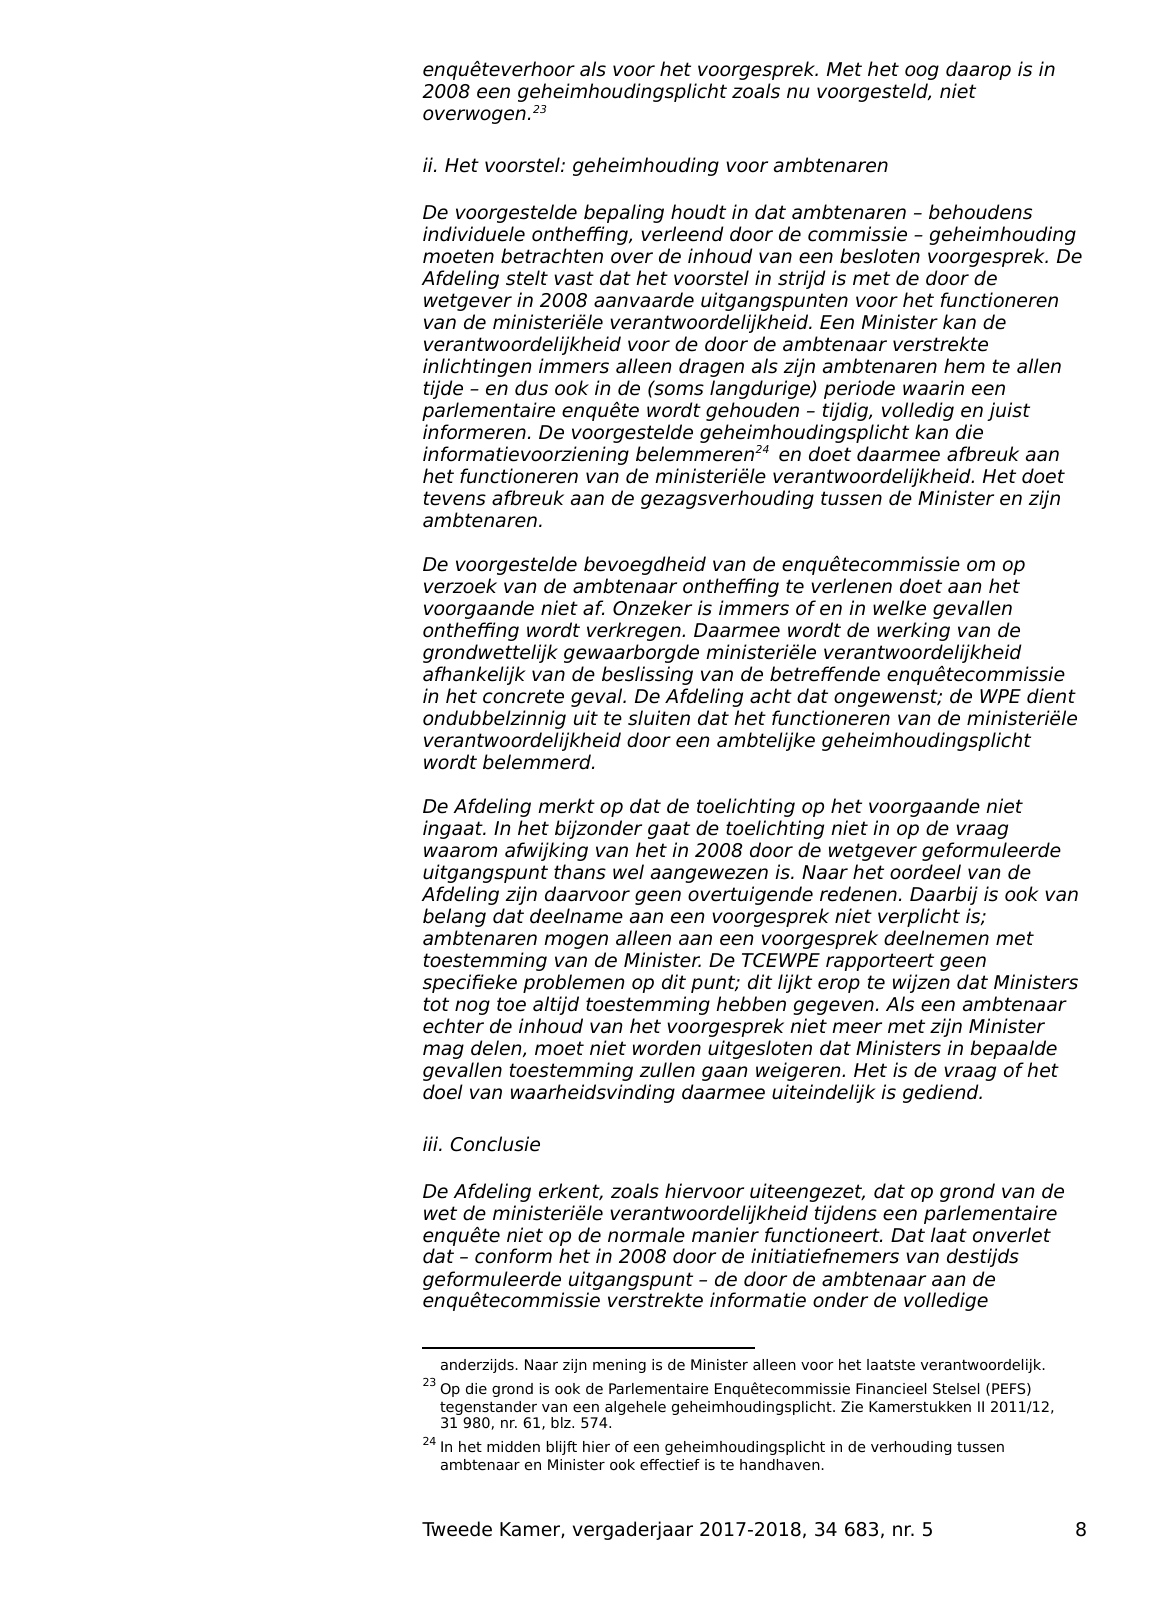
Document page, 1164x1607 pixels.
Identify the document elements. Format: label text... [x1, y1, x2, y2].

text De Afdeling merkt op dat de toelichting op het voorgaande niet ingaat. In het bijzonder gaat de toelichting niet in op de vraag waarom afwijking van het in 2008 door de wetgever geformuleerde uitgangspunt thans wel aangewezen is. Naar het oordeel van de Afdeling zijn daarvoor geen overtuigende redenen. Daarbij is ook van belang dat deelname aan een voorgesprek niet verplicht is; ambtenaren mogen alleen aan een voorgesprek deelnemen met toestemming van de Minister. De TCEWPE rapporteert geen specifieke problemen op dit punt; dit lijkt erop te wijzen dat Ministers tot nog toe altijd toestemming hebben gegeven. Als een ambtenaar echter de inhoud van het voorgesprek niet meer met zijn Minister mag delen, moet niet worden uitgesloten dat Ministers in bepaalde gevallen toestemming zullen gaan weigeren. Het is de vraag of het doel van waarheidsvinding daarmee uiteindelijk is gediend. [422, 796, 1087, 1103]
text Op die grond is ook de Parlementaire Enquêtecommissie Financieel Stelsel (PEFS) tegenstander van een algehele geheimhoudingsplicht. Zie Kamerstukken II 2011/12, 31 980, nr. 61, blz. 574. [422, 1377, 1087, 1432]
text In het midden blijft hier of een geheimhoudingsplicht in de verhouding tussen ambtenaar en Minister ook effectief is te handhaven. [422, 1435, 1087, 1474]
subtitle ii. Het voorstel: geheimhouding voor ambtenaren [422, 155, 1087, 177]
text anderzijds. Naar zijn mening is de Minister alleen voor het laatste verantwoordelijk. [422, 1357, 1087, 1374]
subtitle iii. Conclusie [422, 1133, 1087, 1156]
text De Afdeling erkent, zoals hiervoor uiteengezet, dat op grond van de wet de ministeriële verantwoordelijkheid tijdens een parlementaire enquête niet op de normale manier functioneert. Dat laat onverlet dat – conform het in 2008 door de initiatiefnemers van destijds geformuleerde uitgangspunt – de door de ambtenaar aan de enquêtecommissie verstrekte informatie onder de volledige [422, 1181, 1087, 1312]
text De voorgestelde bepaling houdt in dat ambtenaren – behoudens individuele ontheffing, verleend door de commissie – geheimhouding moeten betrachten over de inhoud van een besloten voorgesprek. De Afdeling stelt vast dat het voorstel in strijd is met de door de wetgever in 2008 aanvaarde uitgangspunten voor het functioneren van de ministeriële verantwoordelijkheid. Een Minister kan de verantwoordelijkheid voor de door de ambtenaar verstrekte inlichtingen immers alleen dragen als zijn ambtenaren hem te allen tijde – en dus ook in de (soms langdurige) periode waarin een parlementaire enquête wordt gehouden – tijdig, volledig en juist informeren. De voorgestelde geheimhoudingsplicht kan die informatievoorziening belemmeren en doet daarmee afbreuk aan het functioneren van de ministeriële verantwoordelijkheid. Het doet tevens afbreuk aan de gezagsverhouding tussen de Minister en zijn ambtenaren. [422, 202, 1087, 532]
text De voorgestelde bevoegdheid van de enquêtecommissie om op verzoek van de ambtenaar ontheffing te verlenen doet aan het voorgaande niet af. Onzeker is immers of en in welke gevallen ontheffing wordt verkregen. Daarmee wordt de werking van de grondwettelijk gewaarborgde ministeriële verantwoordelijkheid afhankelijk van de beslissing van de betreffende enquêtecommissie in het concrete geval. De Afdeling acht dat ongewenst; de WPE dient ondubbelzinnig uit te sluiten dat het functioneren van de ministeriële verantwoordelijkheid door een ambtelijke geheimhoudingsplicht wordt belemmerd. [422, 554, 1087, 774]
text enquêteverhoor als voor het voorgesprek. Met het oog daarop is in 2008 een geheimhoudingsplicht zoals nu voorgesteld, niet overwogen. [422, 59, 1087, 125]
